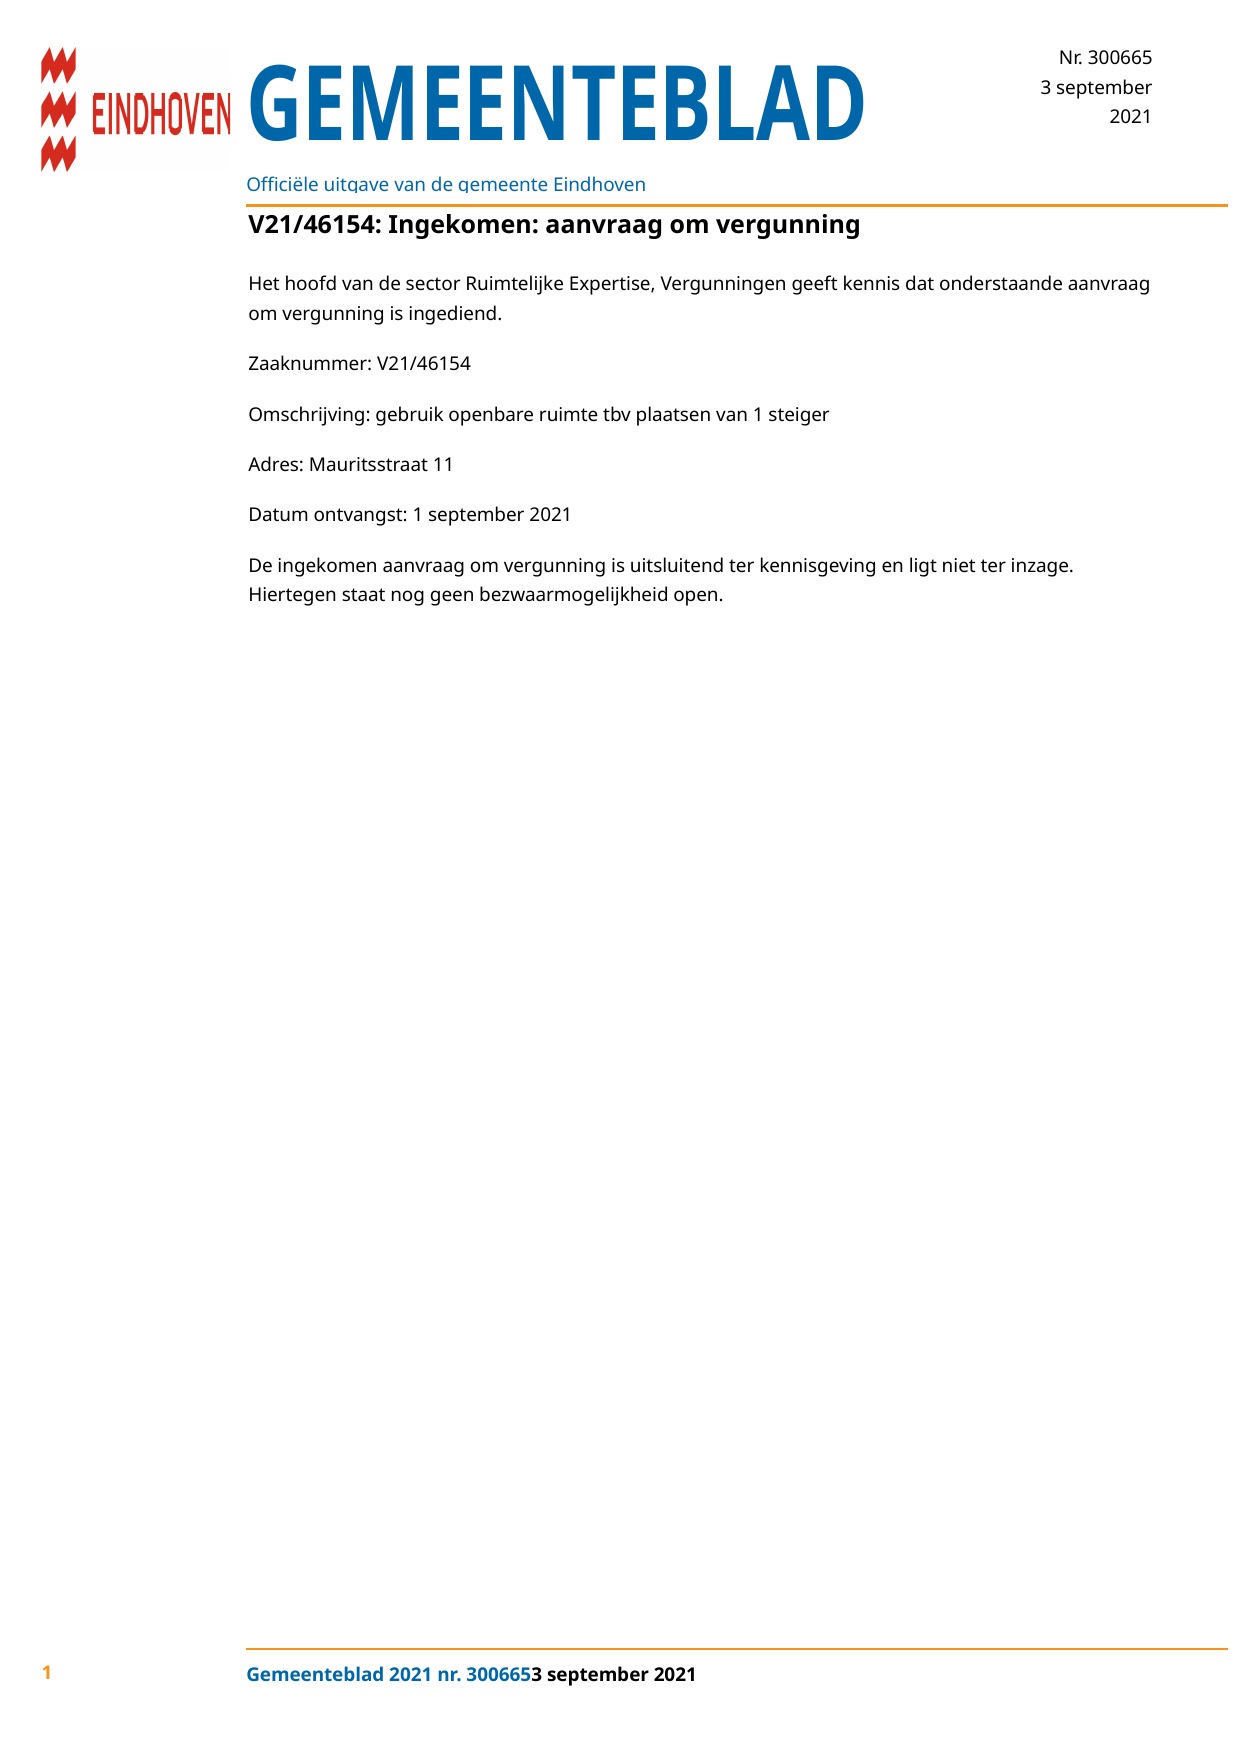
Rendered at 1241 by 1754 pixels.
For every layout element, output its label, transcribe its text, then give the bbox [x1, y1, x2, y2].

text Omschrijving: gebruik openbare ruimte tbv plaatsen van 1 steiger [248, 401, 1152, 426]
text Adres: Mauritsstraat 11 [248, 451, 1152, 477]
text Zaaknummer: V21/46154 [248, 350, 1152, 376]
text V21/46154: Ingekomen: aanvraag om vergunning [248, 207, 1152, 241]
text Het hoofd van de sector Ruimtelijke Expertise, Vergunningen geeft kennis dat onderstaande aanvraag om vergunning is ingediend. [248, 270, 1152, 326]
text Datum ontvangst: 1 september 2021 [248, 502, 1152, 527]
text De ingekomen aanvraag om vergunning is uitsluitend ter kennisgeving en ligt niet ter inzage. Hiertegen staat nog geen bezwaarmogelijkheid open. [248, 552, 1152, 607]
picture [41, 47, 231, 172]
